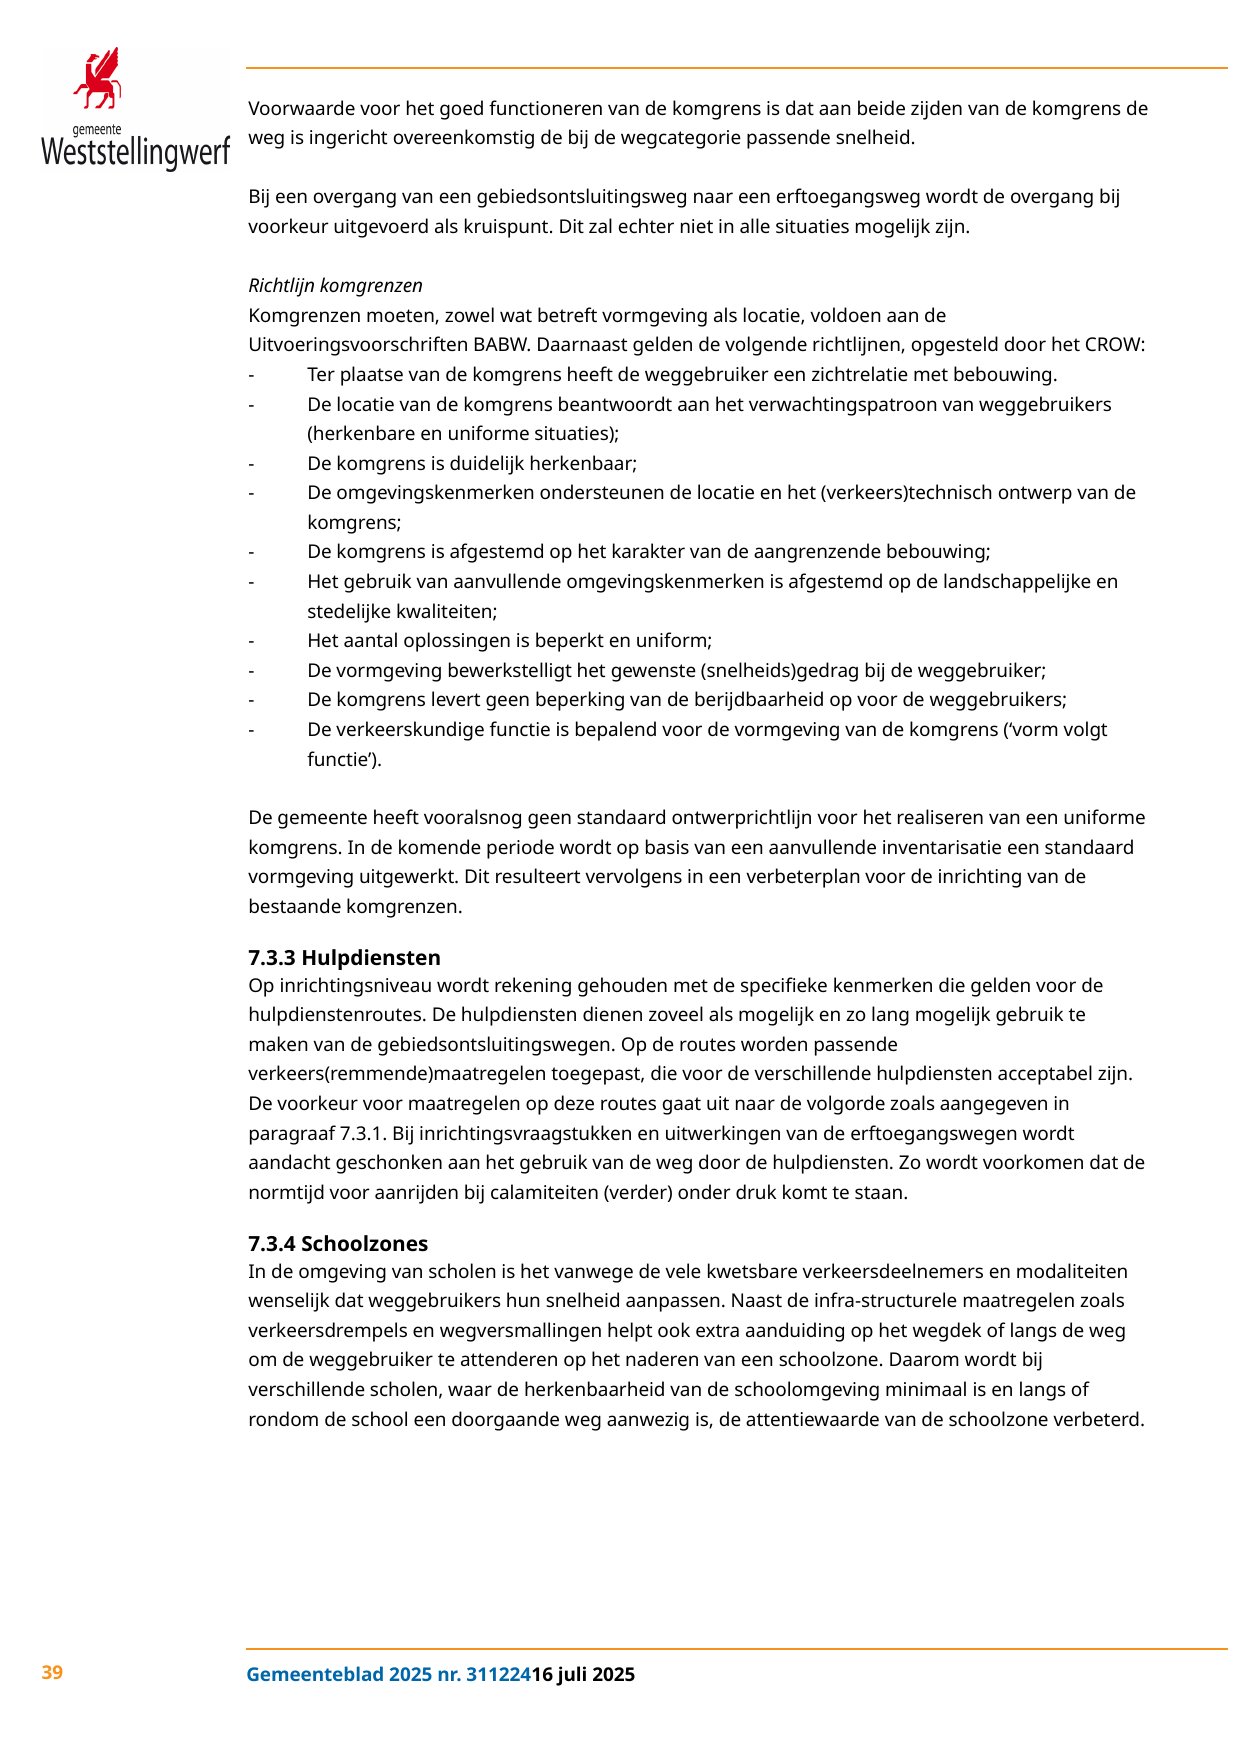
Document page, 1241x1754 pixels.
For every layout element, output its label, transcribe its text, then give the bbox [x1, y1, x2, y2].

text Voorwaarde voor het goed functioneren van de komgrens is dat aan beide zijden van de komgrens de weg is ingericht overeenkomstig de bij de wegcategorie passende snelheid. [248, 95, 1152, 150]
text 7.3.3 Hulpdiensten [248, 943, 1152, 972]
text In de omgeving van scholen is het vanwege de vele kwetsbare verkeersdeelnemers en modaliteiten wenselijk dat weggebruikers hun snelheid aanpassen. Naast de infra-structurele maatregelen zoals verkeersdrempels en wegversmallingen helpt ook extra aanduiding op het wegdek of langs de weg om de weggebruiker te attenderen op het naderen van een schoolzone. Daarom wordt bij verschillende scholen, waar de herkenbaarheid van de schoolomgeving minimaal is en langs of rondom de school een doorgaande weg aanwezig is, de attentiewaarde van de schoolzone verbeterd. [248, 1258, 1152, 1431]
table_header Richtlijn komgrenzen Komgrenzen moeten, zowel wat betreft vormgeving als locatie, voldoen aan de Uitvoeringsvoorschriften BABW. Daarnaast gelden de volgende richtlijnen, opgesteld door het CROW: Ter plaatse van de komgrens heeft de weggebruiker een zichtrelatie met bebouwing. De locatie van de komgrens beantwoordt aan het verwachtingspatroon van weggebruikers (herkenbare en uniforme situaties); De komgrens is duidelijk herkenbaar; De omgevingskenmerken ondersteunen de locatie en het (verkeers)technisch ontwerp van de komgrens; De komgrens is afgestemd op het karakter van de aangrenzende bebouwing; Het gebruik van aanvullende omgevingskenmerken is afgestemd op de landschappelijke en stedelijke kwaliteiten; Het aantal oplossingen is beperkt en uniform; De vormgeving bewerkstelligt het gewenste (snelheids)gedrag bij de weggebruiker; De komgrens levert geen beperking van de berijdbaarheid op voor de weggebruikers; De verkeerskundige functie is bepalend voor de vormgeving van de komgrens (‘vorm volgt functie’). [248, 273, 1152, 771]
text Bij een overgang van een gebiedsontsluitingsweg naar een erftoegangsweg wordt de overgang bij voorkeur uitgevoerd als kruispunt. Dit zal echter niet in alle situaties mogelijk zijn. [248, 183, 1152, 239]
text 7.3.4 Schoolzones [248, 1229, 1152, 1258]
text De gemeente heeft vooralsnog geen standaard ontwerprichtlijn voor het realiseren van een uniforme komgrens. In de komende periode wordt op basis van een aanvullende inventarisatie een standaard vormgeving uitgewerkt. Dit resulteert vervolgens in een verbeterplan voor de inrichting van de bestaande komgrenzen. [248, 804, 1152, 919]
picture [41, 47, 231, 172]
text Op inrichtingsniveau wordt rekening gehouden met de specifieke kenmerken die gelden voor de hulpdienstenroutes. De hulpdiensten dienen zoveel als mogelijk en zo lang mogelijk gebruik te maken van de gebiedsontsluitingswegen. Op de routes worden passende verkeers(remmende)maatregelen toegepast, die voor de verschillende hulpdiensten acceptabel zijn. De voorkeur voor maatregelen op deze routes gaat uit naar de volgorde zoals aangegeven in paragraaf 7.3.1. Bij inrichtingsvraagstukken en uitwerkingen van de erftoegangswegen wordt aandacht geschonken aan het gebruik van de weg door de hulpdiensten. Zo wordt voorkomen dat de normtijd voor aanrijden bij calamiteiten (verder) onder druk komt te staan. [248, 972, 1152, 1205]
